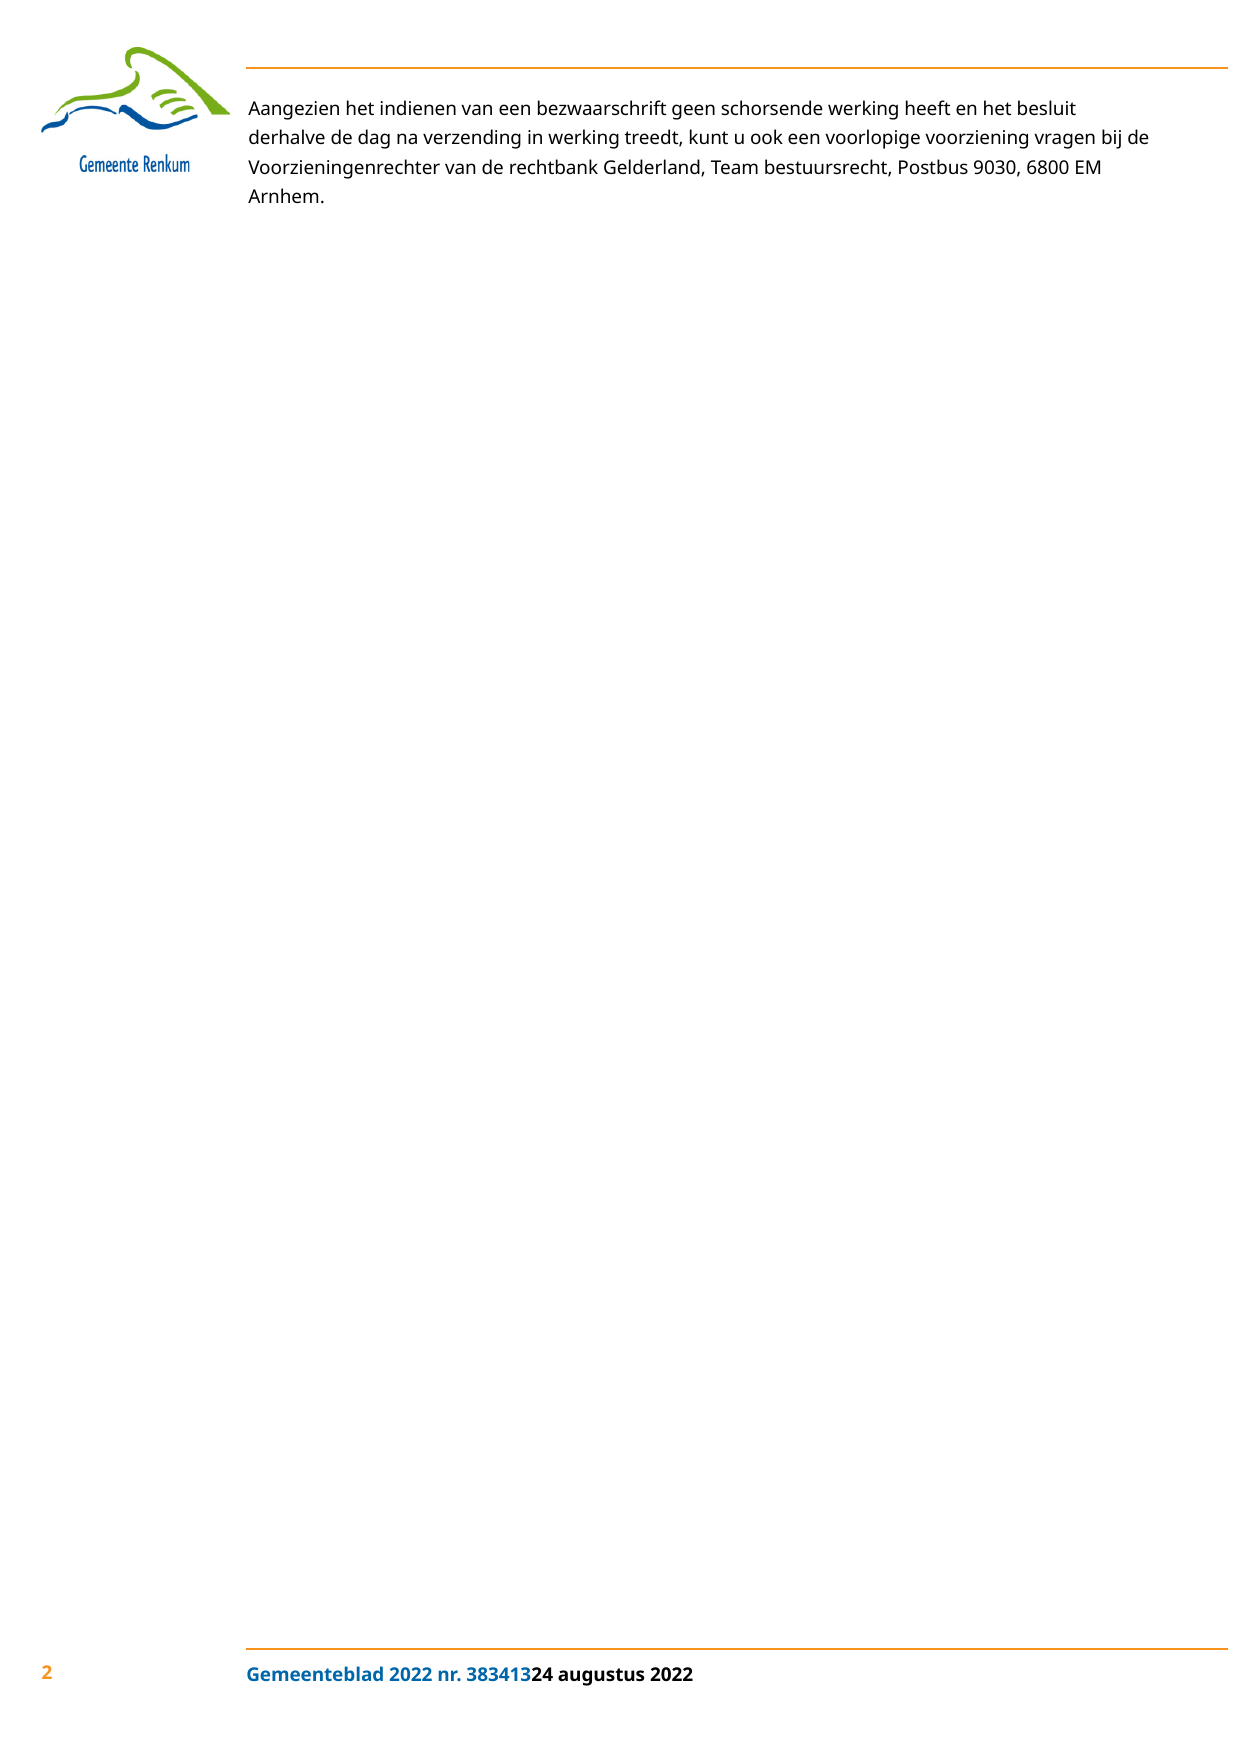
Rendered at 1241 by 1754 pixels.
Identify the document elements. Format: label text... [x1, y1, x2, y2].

picture [41, 47, 231, 172]
text Aangezien het indienen van een bezwaarschrift geen schorsende werking heeft en het besluit derhalve de dag na verzending in werking treedt, kunt u ook een voorlopige voorziening vragen bij de Voorzieningenrechter van de rechtbank Gelderland, Team bestuursrecht, Postbus 9030, 6800 EM Arnhem. [248, 95, 1152, 209]
